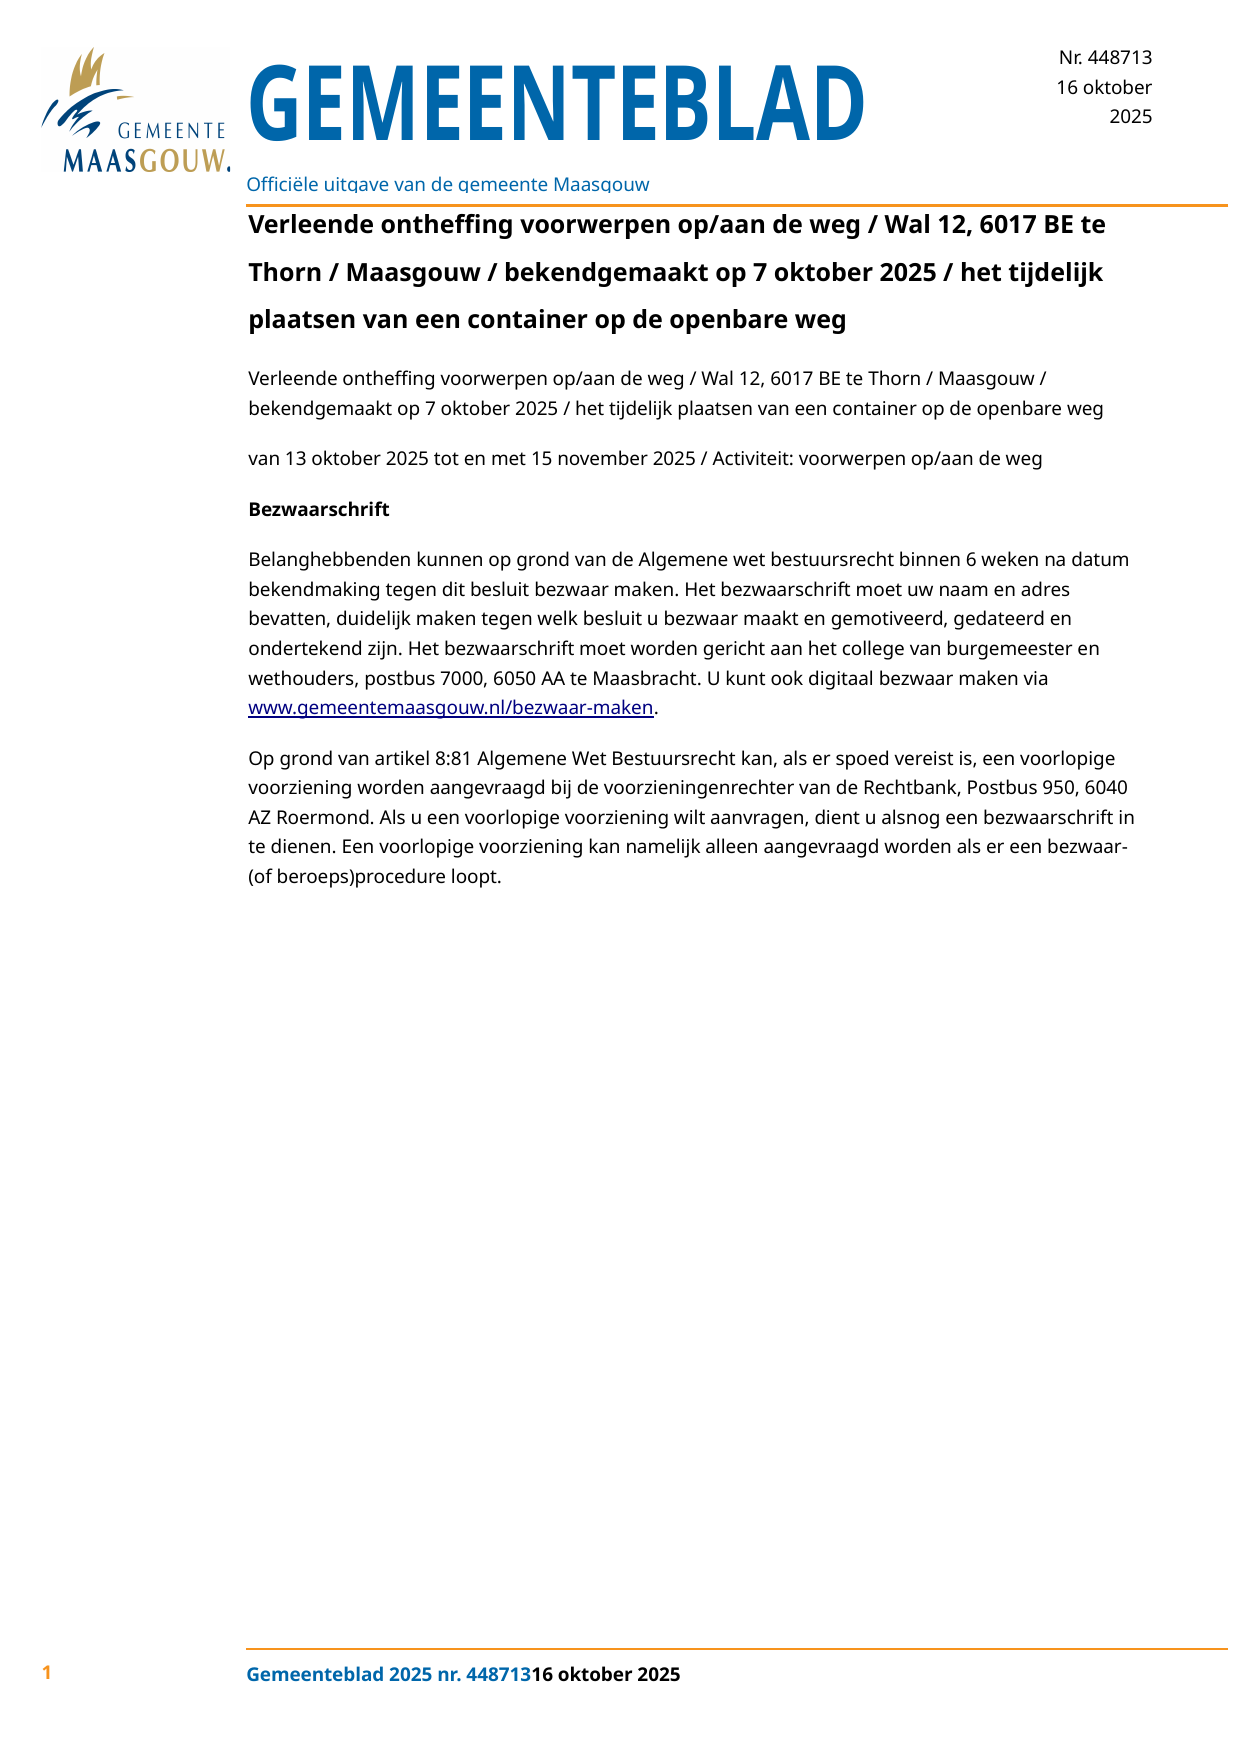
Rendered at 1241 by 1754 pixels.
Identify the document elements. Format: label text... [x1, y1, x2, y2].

text Verleende ontheffing voorwerpen op/aan de weg / Wal 12, 6017 BE te Thorn / Maasgouw / bekendgemaakt op 7 oktober 2025 / het tijdelijk plaatsen van een container op de openbare weg [248, 207, 1152, 336]
text van 13 oktober 2025 tot en met 15 november 2025 / Activiteit: voorwerpen op/aan de weg [248, 446, 1152, 471]
text Belanghebbenden kunnen op grond van de Algemene wet bestuursrecht binnen 6 weken na datum bekendmaking tegen dit besluit bezwaar maken. Het bezwaarschrift moet uw naam en adres bevatten, duidelijk maken tegen welk besluit u bezwaar maakt en gemotiveerd, gedateerd en ondertekend zijn. Het bezwaarschrift moet worden gericht aan het college van burgemeester en wethouders, postbus 7000, 6050 AA te Maasbracht. U kunt ook digitaal bezwaar maken via www.gemeentemaasgouw.nl/bezwaar-maken. [248, 546, 1152, 720]
picture [41, 47, 231, 172]
text Verleende ontheffing voorwerpen op/aan de weg / Wal 12, 6017 BE te Thorn / Maasgouw / bekendgemaakt op 7 oktober 2025 / het tijdelijk plaatsen van een container op de openbare weg [248, 366, 1152, 421]
text Bezwaarschrift [248, 496, 1152, 522]
text Op grond van artikel 8:81 Algemene Wet Bestuursrecht kan, als er spoed vereist is, een voorlopige voorziening worden aangevraagd bij de voorzieningenrechter van de Rechtbank, Postbus 950, 6040 AZ Roermond. Als u een voorlopige voorziening wilt aanvragen, dient u alsnog een bezwaarschrift in te dienen. Een voorlopige voorziening kan namelijk alleen aangevraagd worden als er een bezwaar- (of beroeps)procedure loopt. [248, 745, 1152, 889]
